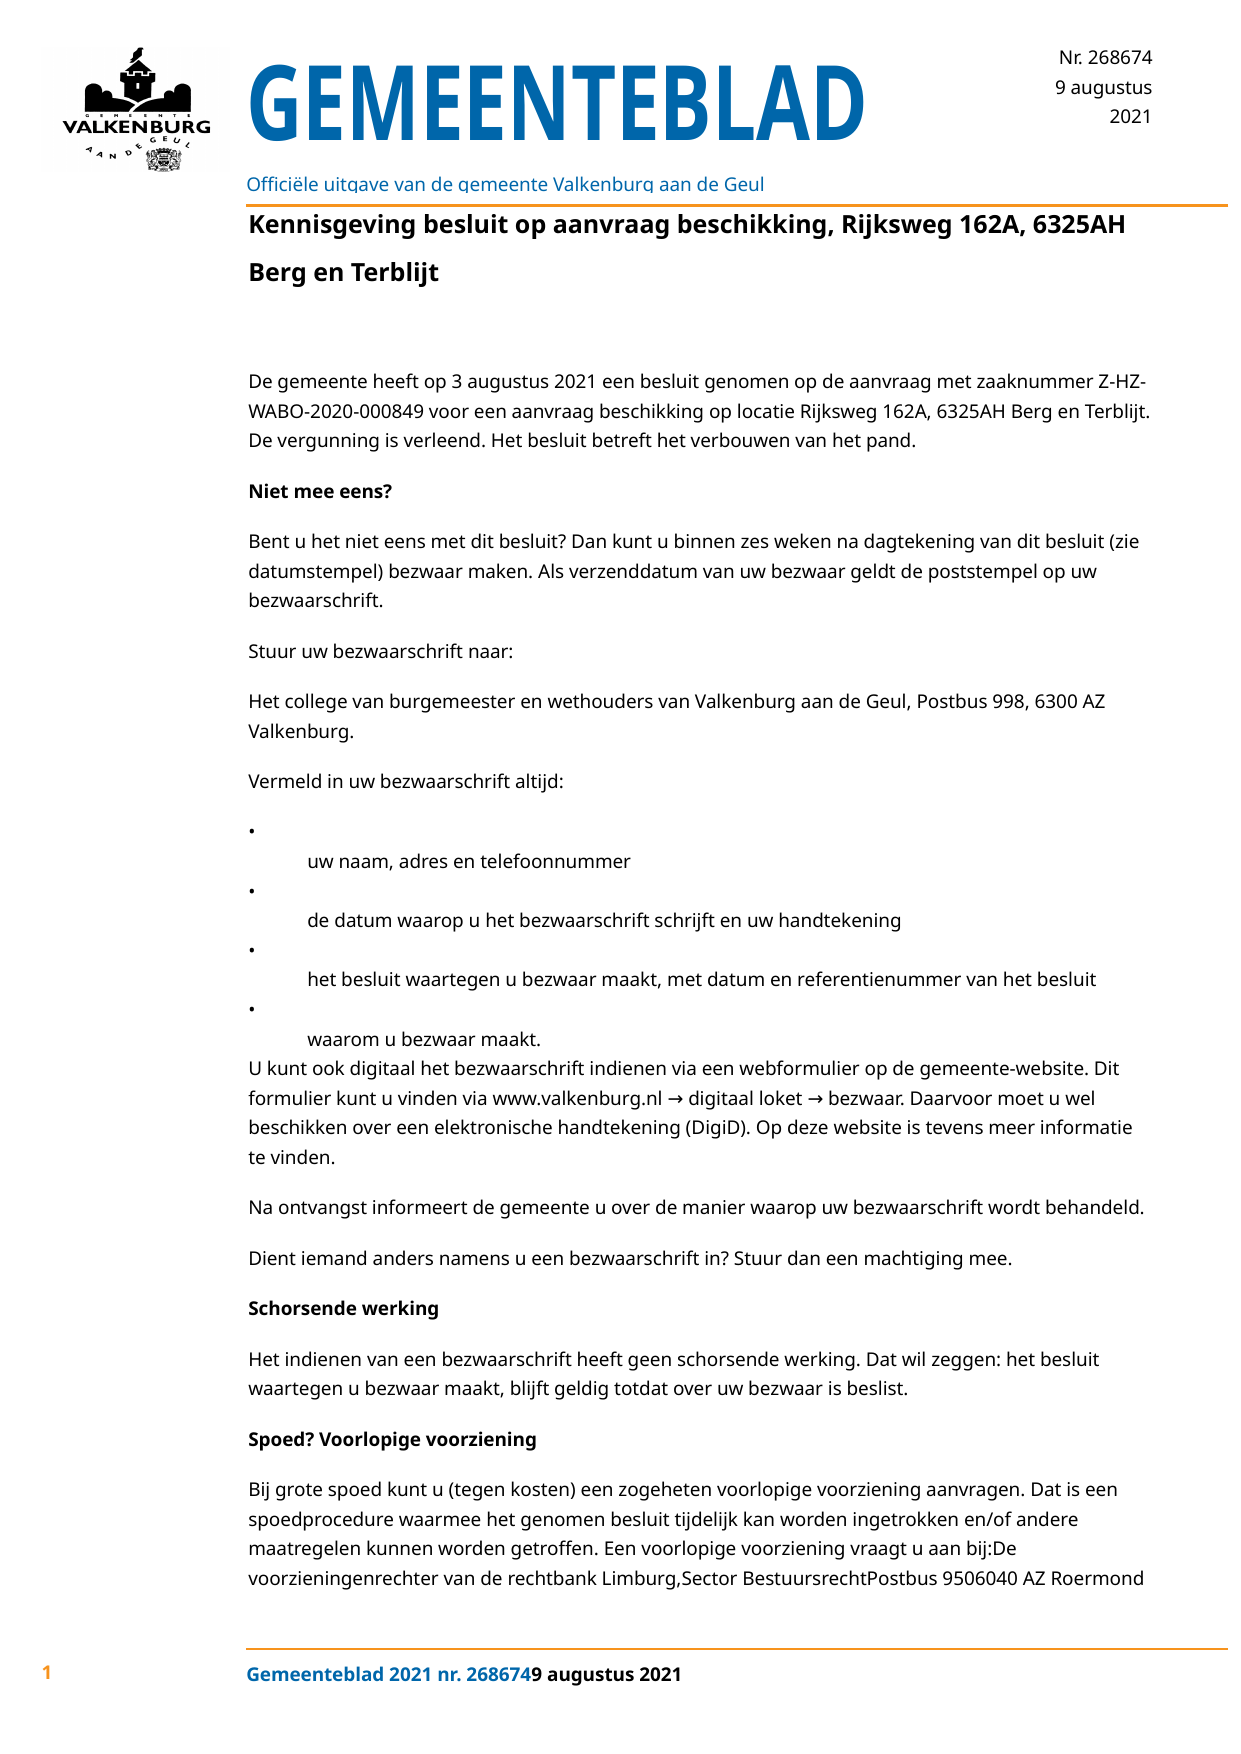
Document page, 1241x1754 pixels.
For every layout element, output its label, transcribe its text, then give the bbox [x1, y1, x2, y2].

list het besluit waartegen u bezwaar maakt, met datum en referentienummer van het besluit [248, 967, 1152, 992]
text U kunt ook digitaal het bezwaarschrift indienen via een webformulier op de gemeente-website. Dit formulier kunt u vinden via www.valkenburg.nl → digitaal loket → bezwaar. Daarvoor moet u wel beschikken over een elektronische handtekening (DigiD). Op deze website is tevens meer informatie te vinden. [248, 1055, 1152, 1170]
text Niet mee eens? [248, 478, 1152, 504]
text Het indienen van een bezwaarschrift heeft geen schorsende werking. Dat wil zeggen: het besluit waartegen u bezwaar maakt, blijft geldig totdat over uw bezwaar is beslist. [248, 1346, 1152, 1401]
text Bent u het niet eens met dit besluit? Dan kunt u binnen zes weken na dagtekening van dit besluit (zie datumstempel) bezwaar maken. Als verzenddatum van uw bezwaar geldt de poststempel op uw bezwaarschrift. [248, 528, 1152, 613]
text Dient iemand anders namens u een bezwaarschrift in? Stuur dan een machtiging mee. [248, 1245, 1152, 1271]
text Het college van burgemeester en wethouders van Valkenburg aan de Geul, Postbus 998, 6300 AZ Valkenburg. [248, 688, 1152, 744]
text Stuur uw bezwaarschrift naar: [248, 638, 1152, 664]
text Na ontvangst informeert de gemeente u over de manier waarop uw bezwaarschrift wordt behandeld. [248, 1194, 1152, 1220]
picture [41, 47, 231, 172]
text Vermeld in uw bezwaarschrift altijd: [248, 768, 1152, 794]
list de datum waarop u het bezwaarschrift schrijft en uw handtekening [248, 907, 1152, 933]
text Kennisgeving besluit op aanvraag beschikking, Rijksweg 162A, 6325AH Berg en Terblijt [248, 207, 1152, 288]
list waarom u bezwaar maakt. [248, 1026, 1152, 1052]
text Bij grote spoed kunt u (tegen kosten) een zogeheten voorlopige voorziening aanvragen. Dat is een spoedprocedure waarmee het genomen besluit tijdelijk kan worden ingetrokken en/of andere maatregelen kunnen worden getroffen. Een voorlopige voorziening vraagt u aan bij:De voorzieningenrechter van de rechtbank Limburg,Sector BestuursrechtPostbus 9506040 AZ Roermond [248, 1476, 1152, 1591]
text Spoed? Voorlopige voorziening [248, 1426, 1152, 1452]
list uw naam, adres en telefoonnummer [248, 848, 1152, 874]
text De gemeente heeft op 3 augustus 2021 een besluit genomen op de aanvraag met zaaknummer Z-HZ-WABO-2020-000849 voor een aanvraag beschikking op locatie Rijksweg 162A, 6325AH Berg en Terblijt. De vergunning is verleend. Het besluit betreft het verbouwen van het pand. [248, 368, 1152, 453]
text Schorsende werking [248, 1295, 1152, 1321]
